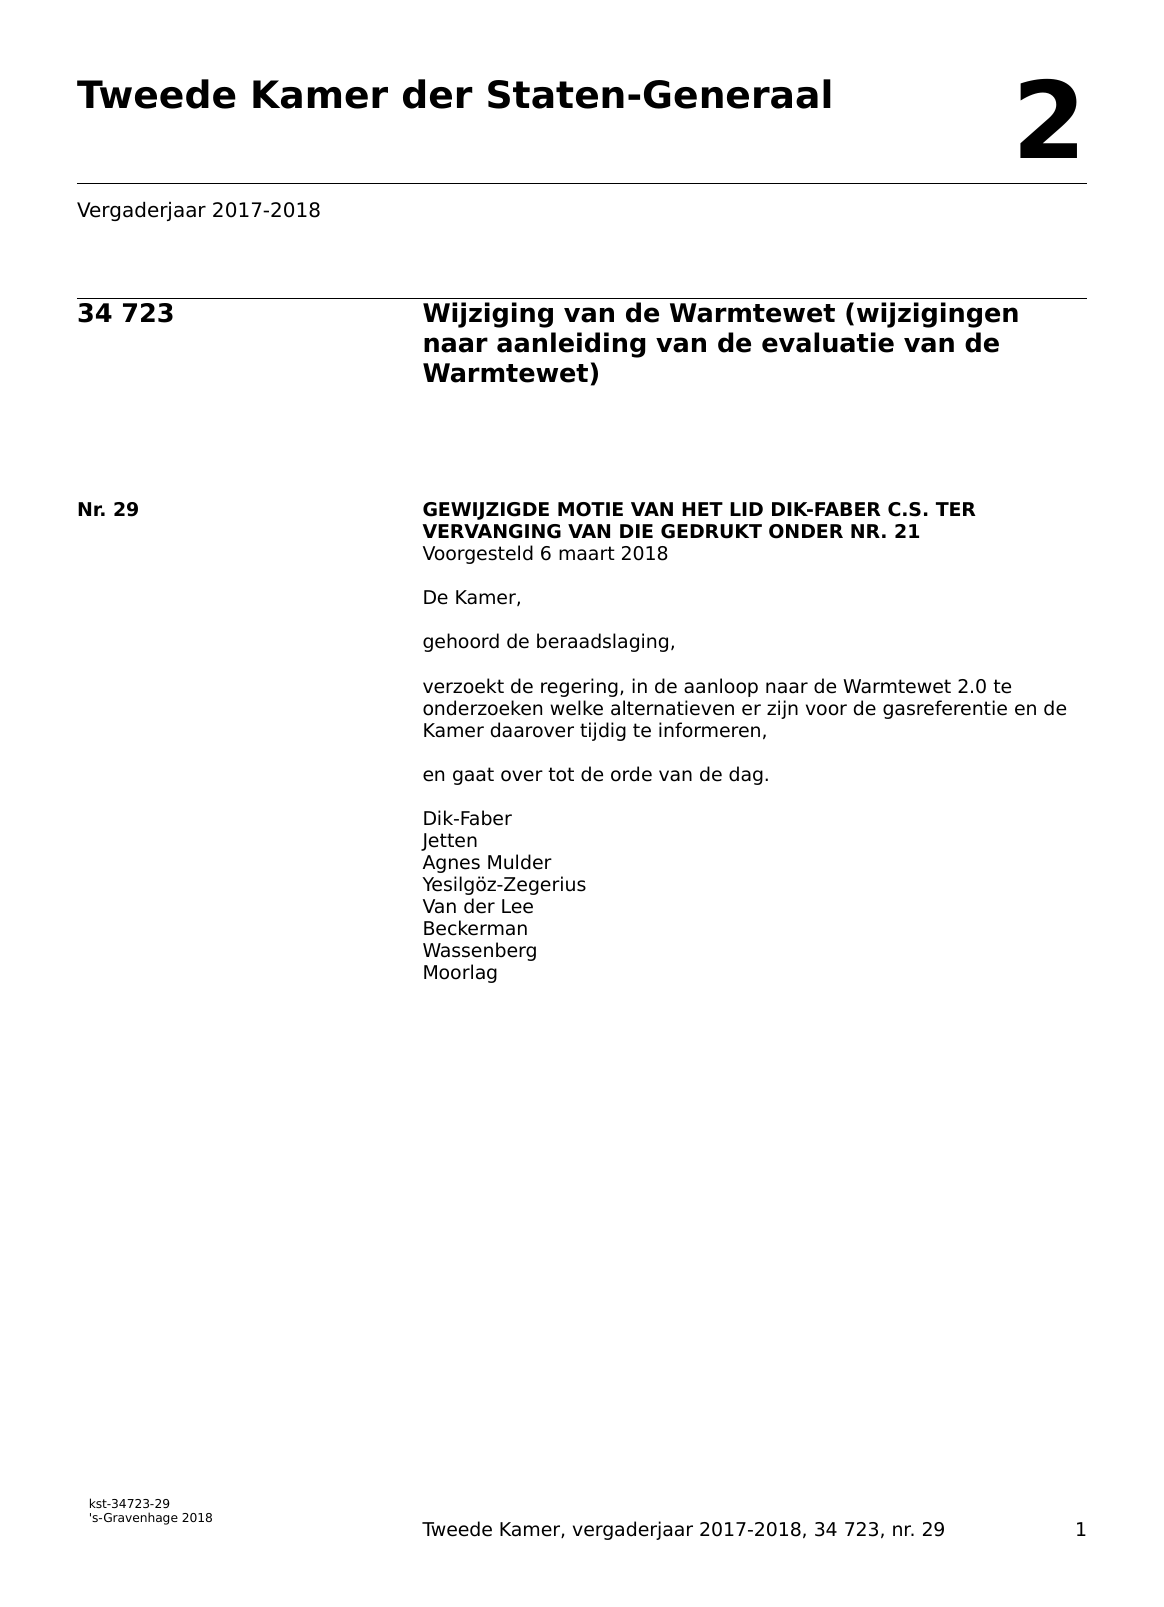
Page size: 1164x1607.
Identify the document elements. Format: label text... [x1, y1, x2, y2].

text Yesilgöz-Zegerius [422, 874, 1087, 896]
table_header Tweede Kamer der Staten-Generaal [77, 59, 886, 183]
text Van der Lee [422, 896, 1087, 918]
subtitle Nr. 29 GEWIJZIGDE MOTIE VAN HET LID DIK-FABER C.S. TER VERVANGING VAN DIE GEDRUKT ONDER NR. 21 [77, 499, 1087, 543]
text Jetten [422, 830, 1087, 852]
text Dik-Faber [422, 808, 1087, 830]
table_header 2 [886, 59, 1087, 183]
text gehoord de beraadslaging, [422, 631, 1087, 653]
table_cell Vergaderjaar 2017-2018 [77, 184, 1087, 298]
text De Kamer, [422, 587, 1087, 609]
subtitle 34 723 Wijziging van de Warmtewet (wijzigingen naar aanleiding van de evaluatie van de Warmtewet) [77, 299, 1087, 388]
text kst-34723-29 [88, 1497, 323, 1511]
text Voorgesteld 6 maart 2018 [422, 543, 1087, 565]
text Wassenberg [422, 940, 1087, 962]
text Beckerman [422, 918, 1087, 940]
text Moorlag [422, 962, 1087, 984]
text verzoekt de regering, in de aanloop naar de Warmtewet 2.0 te onderzoeken welke alternatieven er zijn voor de gasreferentie en de Kamer daarover tijdig te informeren, [422, 676, 1087, 741]
text Agnes Mulder [422, 852, 1087, 874]
text 's-Gravenhage 2018 [88, 1511, 323, 1525]
text en gaat over tot de orde van de dag. [422, 764, 1087, 786]
